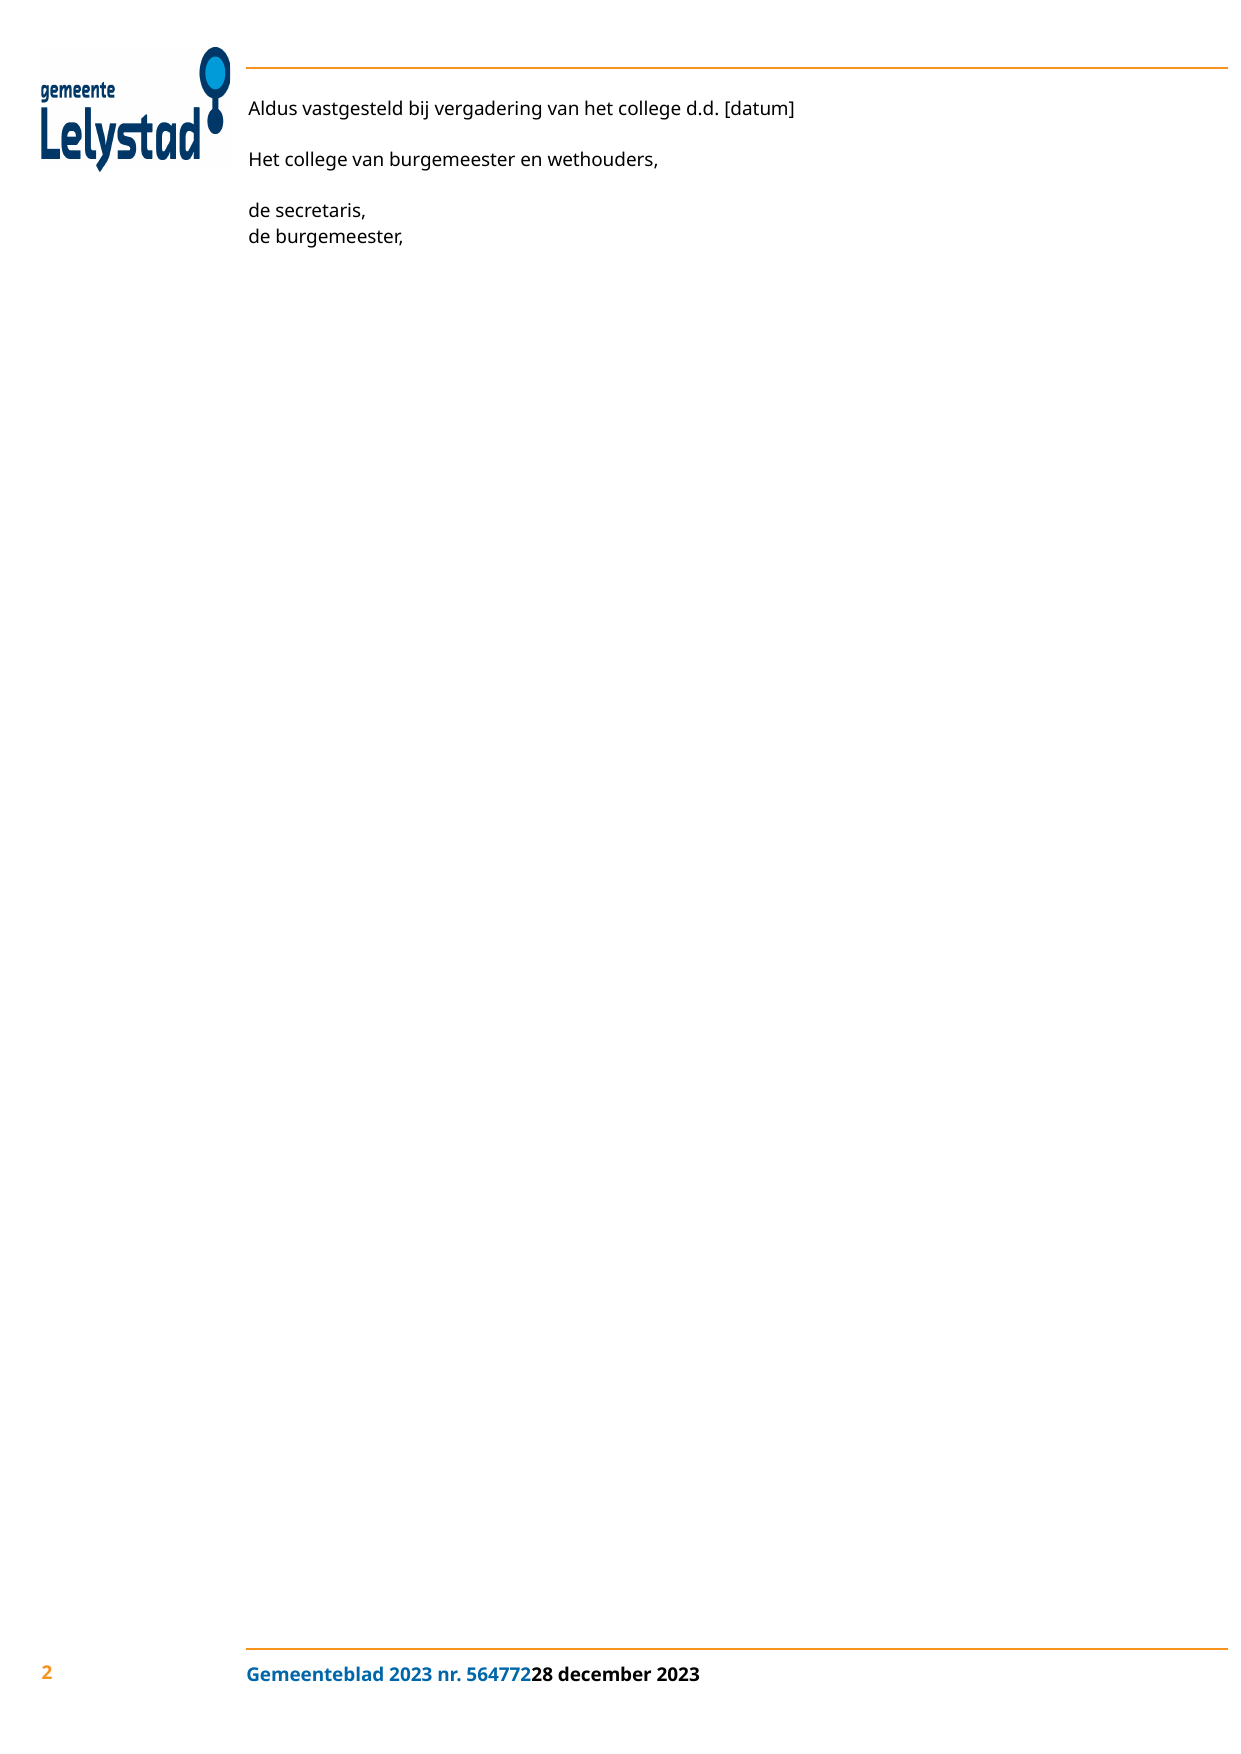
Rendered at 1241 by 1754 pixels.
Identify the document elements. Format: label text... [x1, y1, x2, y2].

text de burgemeester, [248, 223, 1152, 249]
text Het college van burgemeester en wethouders, [248, 146, 1152, 172]
text Aldus vastgesteld bij vergadering van het college d.d. [datum] [248, 95, 1152, 121]
picture [41, 47, 231, 172]
text de secretaris, [248, 198, 1152, 223]
